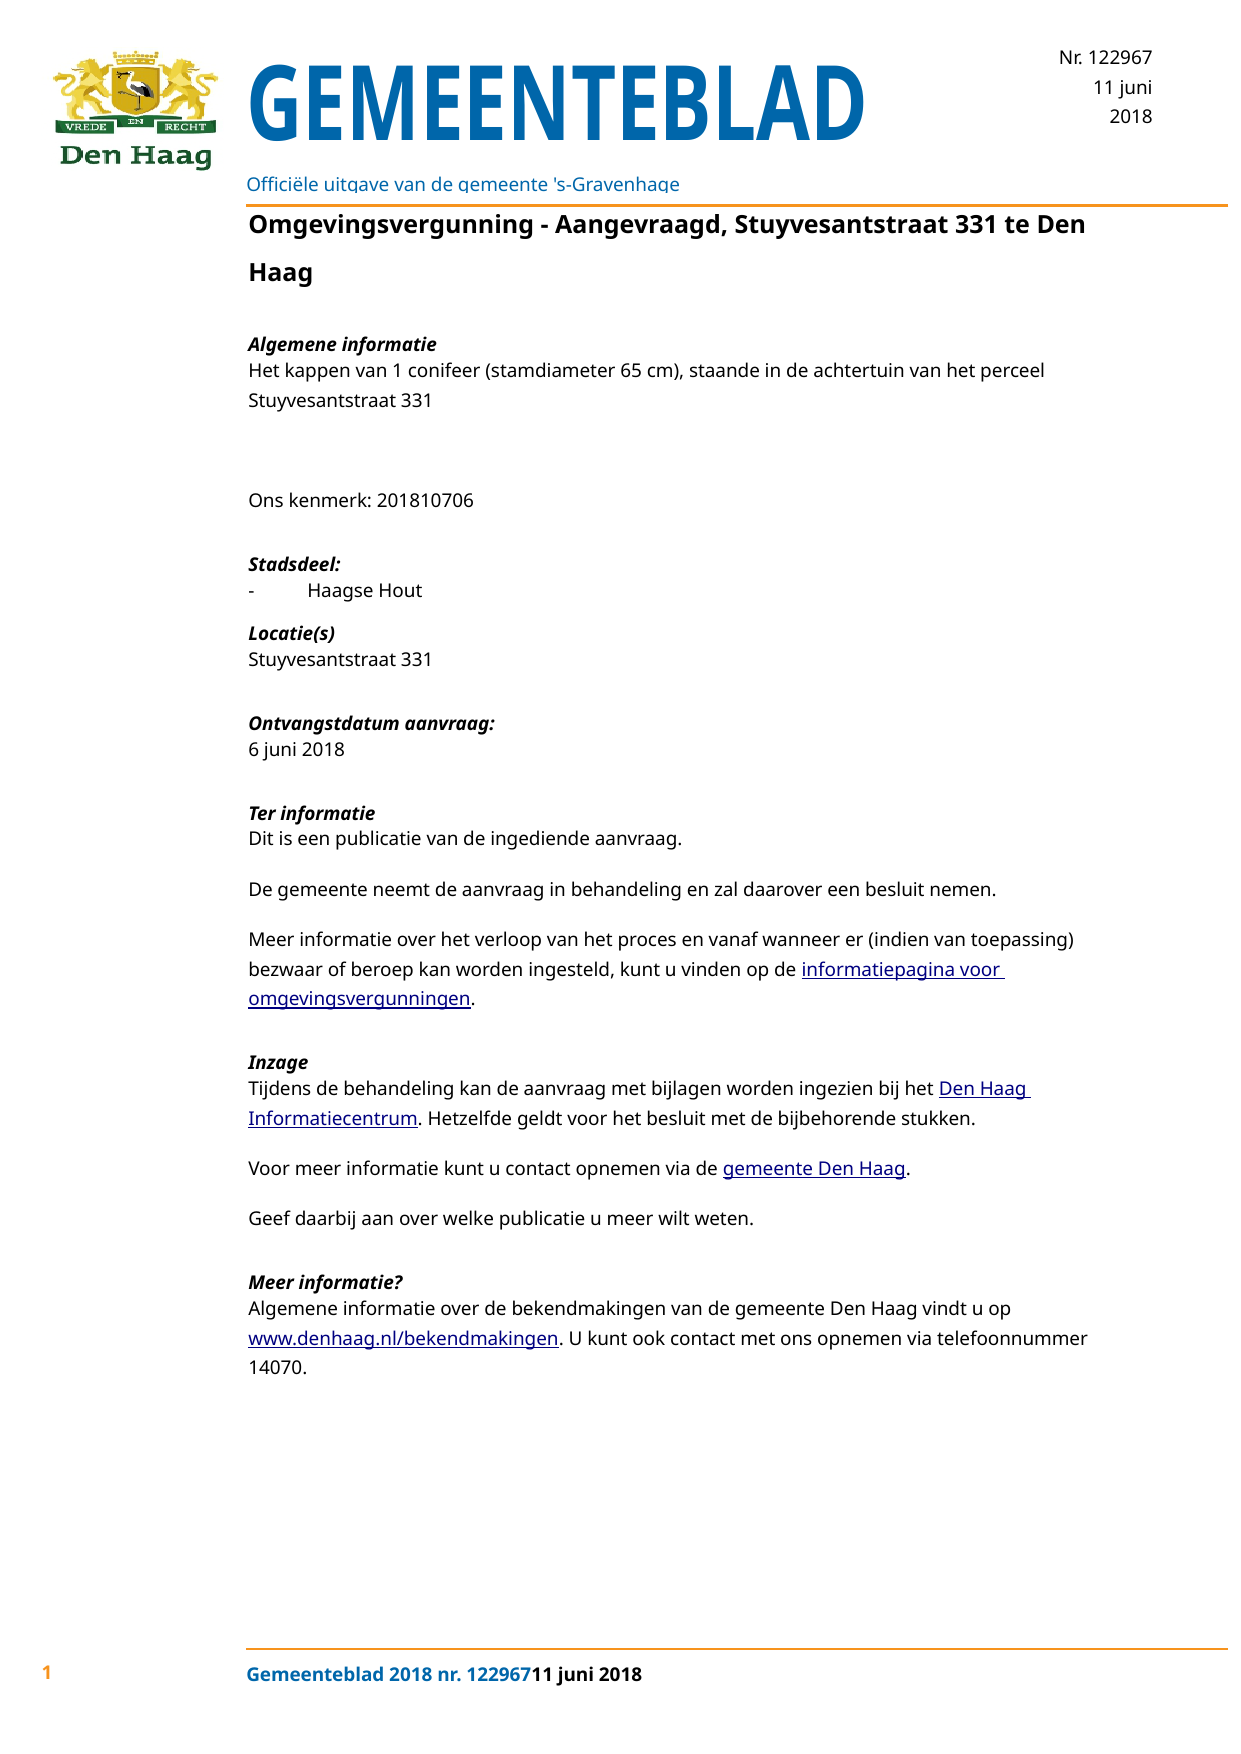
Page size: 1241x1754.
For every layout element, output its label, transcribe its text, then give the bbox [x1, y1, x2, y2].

text De gemeente neemt de aanvraag in behandeling en zal daarover een besluit nemen. [248, 876, 1152, 902]
text Omgevingsvergunning - Aangevraagd, Stuyvesantstraat 331 te Den Haag [248, 207, 1152, 288]
picture [41, 47, 231, 172]
text 6 juni 2018 [248, 736, 1152, 762]
text Voor meer informatie kunt u contact opnemen via de gemeente Den Haag. [248, 1155, 1152, 1181]
text Ons kenmerk: 201810706 [248, 488, 1152, 513]
text Ontvangstdatum aanvraag: [248, 710, 1152, 736]
text Meer informatie over het verloop van het proces en vanaf wanneer er (indien van toepassing) bezwaar of beroep kan worden ingesteld, kunt u vinden op de informatiepagina voor omgevingsvergunningen. [248, 926, 1152, 1011]
text Algemene informatie over de bekendmakingen van de gemeente Den Haag vindt u op www.denhaag.nl/bekendmakingen. U kunt ook contact met ons opnemen via telefoonnummer 14070. [248, 1295, 1152, 1380]
text Meer informatie? [248, 1269, 1152, 1295]
text Locatie(s) [248, 620, 1152, 646]
text Inzage [248, 1049, 1152, 1075]
text Tijdens de behandeling kan de aanvraag met bijlagen worden ingezien bij het Den Haag Informatiecentrum. Hetzelfde geldt voor het besluit met de bijbehorende stukken. [248, 1075, 1152, 1131]
text Stuyvesantstraat 331 [248, 646, 1152, 672]
text Stadsdeel: [248, 552, 1152, 577]
text Het kappen van 1 conifeer (stamdiameter 65 cm), staande in de achtertuin van het perceel Stuyvesantstraat 331 [248, 357, 1152, 412]
text Algemene informatie [248, 331, 1152, 357]
text Ter informatie [248, 800, 1152, 826]
text Geef daarbij aan over welke publicatie u meer wilt weten. [248, 1206, 1152, 1231]
list Haagse Hout [248, 577, 1152, 603]
text Dit is een publicatie van de ingediende aanvraag. [248, 826, 1152, 851]
